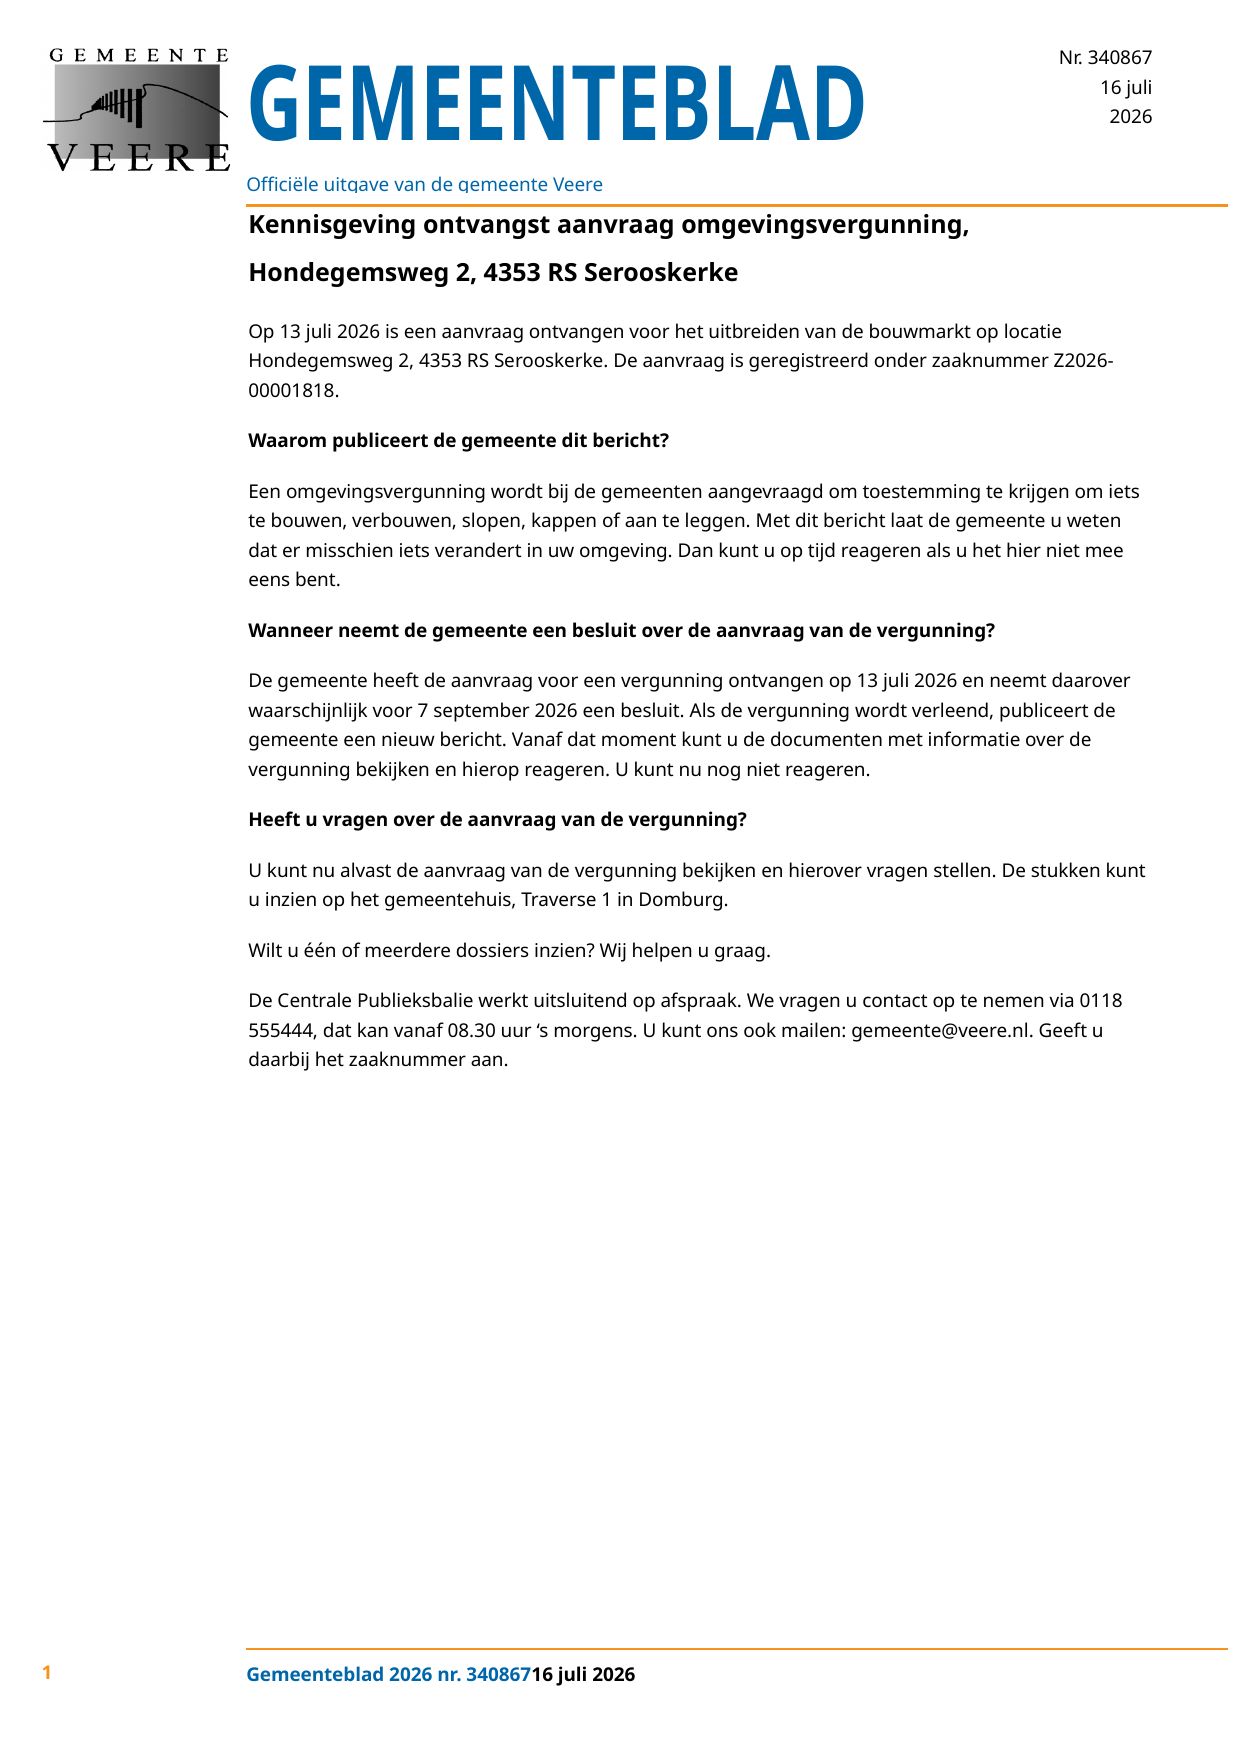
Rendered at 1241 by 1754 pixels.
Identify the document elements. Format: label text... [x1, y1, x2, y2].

text Een omgevingsvergunning wordt bij de gemeenten aangevraagd om toestemming te krijgen om iets te bouwen, verbouwen, slopen, kappen of aan te leggen. Met dit bericht laat de gemeente u weten dat er misschien iets verandert in uw omgeving. Dan kunt u op tijd reageren als u het hier niet mee eens bent. [248, 478, 1152, 592]
text De gemeente heeft de aanvraag voor een vergunning ontvangen op 13 juli 2026 en neemt daarover waarschijnlijk voor 7 september 2026 een besluit. Als de vergunning wordt verleend, publiceert de gemeente een nieuw bericht. Vanaf dat moment kunt u de documenten met informatie over de vergunning bekijken en hierop reageren. U kunt nu nog niet reageren. [248, 667, 1152, 782]
text Wilt u één of meerdere dossiers inzien? Wij helpen u graag. [248, 937, 1152, 963]
text Wanneer neemt de gemeente een besluit over de aanvraag van de vergunning? [248, 617, 1152, 643]
text Heeft u vragen over de aanvraag van de vergunning? [248, 807, 1152, 832]
picture [41, 47, 231, 172]
text De Centrale Publieksbalie werkt uitsluitend op afspraak. We vragen u contact op te nemen via 0118 555444, dat kan vanaf 08.30 uur ‘s morgens. U kunt ons ook mailen: gemeente@veere.nl. Geeft u daarbij het zaaknummer aan. [248, 987, 1152, 1072]
text Waarom publiceert de gemeente dit bericht? [248, 427, 1152, 453]
text Kennisgeving ontvangst aanvraag omgevingsvergunning, Hondegemsweg 2, 4353 RS Serooskerke [248, 207, 1152, 288]
text Op 13 juli 2026 is een aanvraag ontvangen voor het uitbreiden van de bouwmarkt op locatie Hondegemsweg 2, 4353 RS Serooskerke. De aanvraag is geregistreerd onder zaaknummer Z2026-00001818. [248, 318, 1152, 403]
text U kunt nu alvast de aanvraag van de vergunning bekijken en hierover vragen stellen. De stukken kunt u inzien op het gemeentehuis, Traverse 1 in Domburg. [248, 857, 1152, 912]
